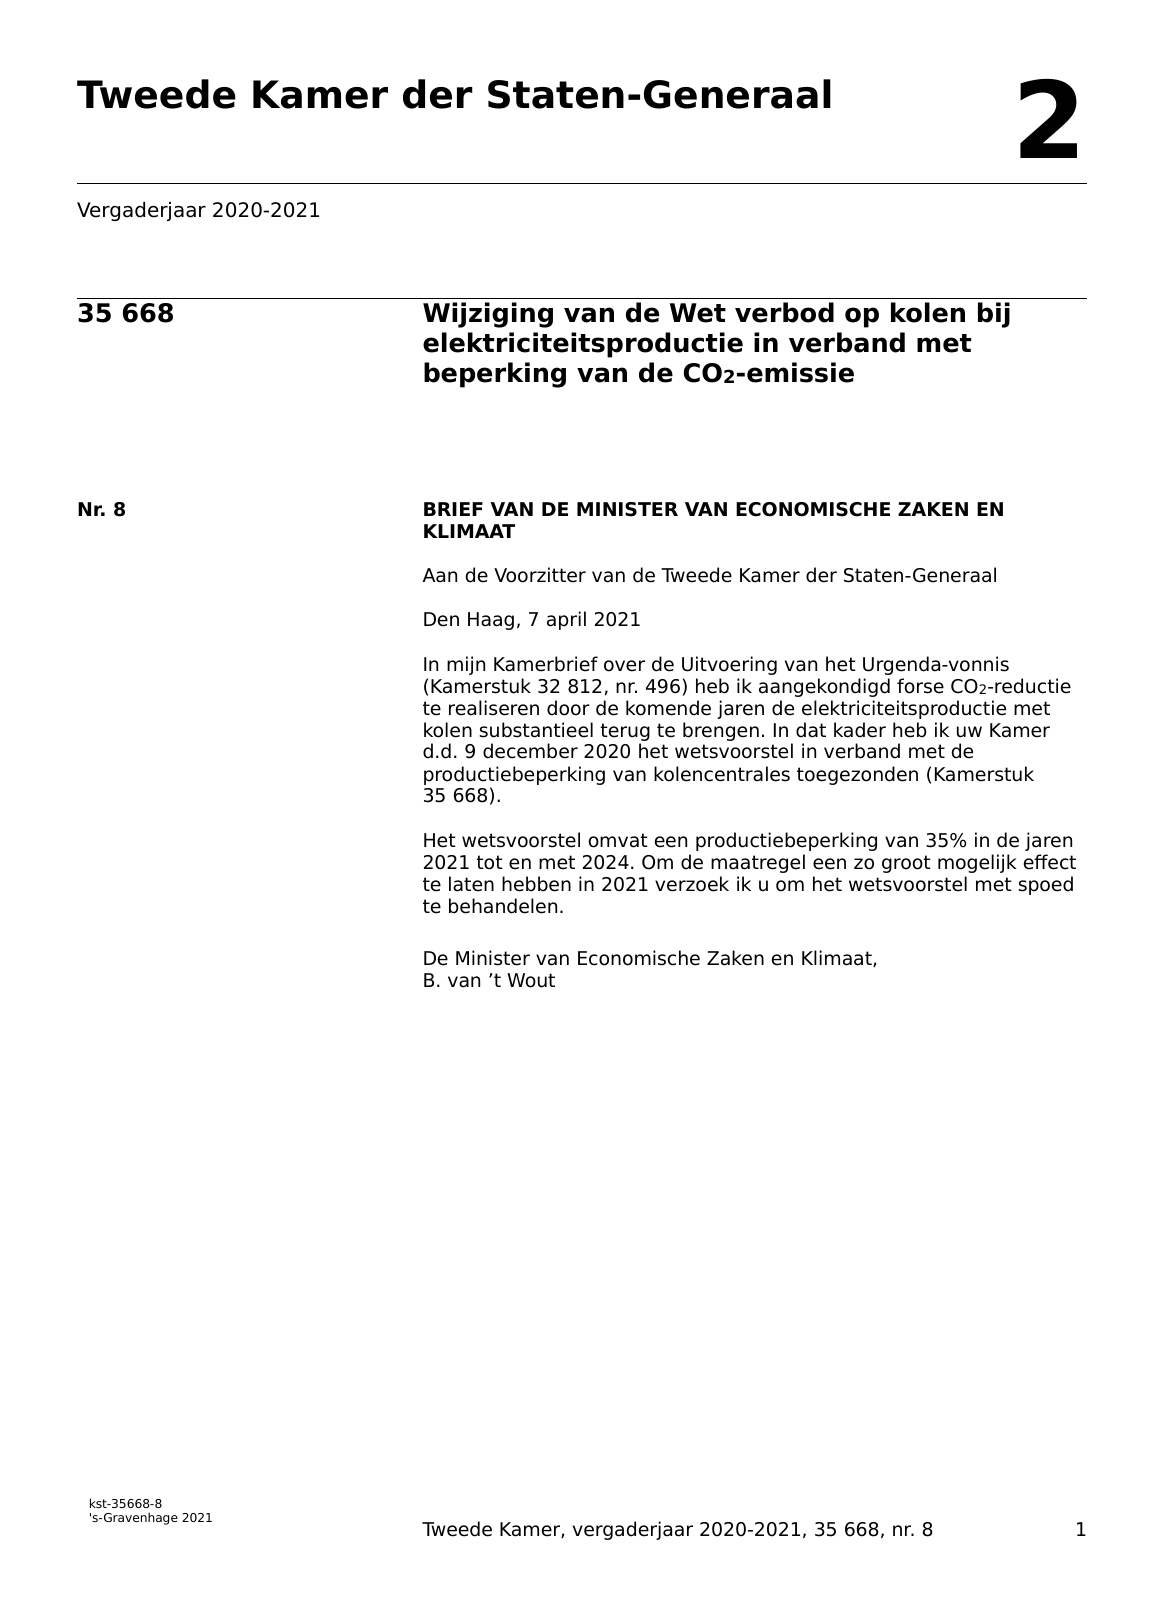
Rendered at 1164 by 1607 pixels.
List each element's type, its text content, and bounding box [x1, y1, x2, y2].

text Aan de Voorzitter van de Tweede Kamer der Staten-Generaal [422, 565, 1087, 587]
text 's-Gravenhage 2021 [88, 1511, 323, 1525]
text Den Haag, 7 april 2021 [422, 609, 1087, 631]
text In mijn Kamerbrief over de Uitvoering van het Urgenda-vonnis (Kamerstuk 32 812, nr. 496) heb ik aangekondigd forse CO2-reductie te realiseren door de komende jaren de elektriciteitsproductie met kolen substantieel terug te brengen. In dat kader heb ik uw Kamer d.d. 9 december 2020 het wetsvoorstel in verband met de productiebeperking van kolencentrales toegezonden (Kamerstuk 35 668). [422, 653, 1087, 807]
text Het wetsvoorstel omvat een productiebeperking van 35% in de jaren 2021 tot en met 2024. Om de maatregel een zo groot mogelijk effect te laten hebben in 2021 verzoek ik u om het wetsvoorstel met spoed te behandelen. [422, 829, 1087, 917]
subtitle Nr. 8 BRIEF VAN DE MINISTER VAN ECONOMISCHE ZAKEN EN KLIMAAT [77, 499, 1087, 543]
table_header Tweede Kamer der Staten-Generaal [77, 59, 886, 183]
text De Minister van Economische Zaken en Klimaat, B. van ’t Wout [422, 947, 1087, 991]
table_cell Vergaderjaar 2020-2021 [77, 184, 1087, 298]
text kst-35668-8 [88, 1497, 323, 1511]
subtitle 35 668 Wijziging van de Wet verbod op kolen bij elektriciteitsproductie in verband met beperking van de CO2-emissie [77, 299, 1087, 388]
table_header 2 [886, 59, 1087, 183]
